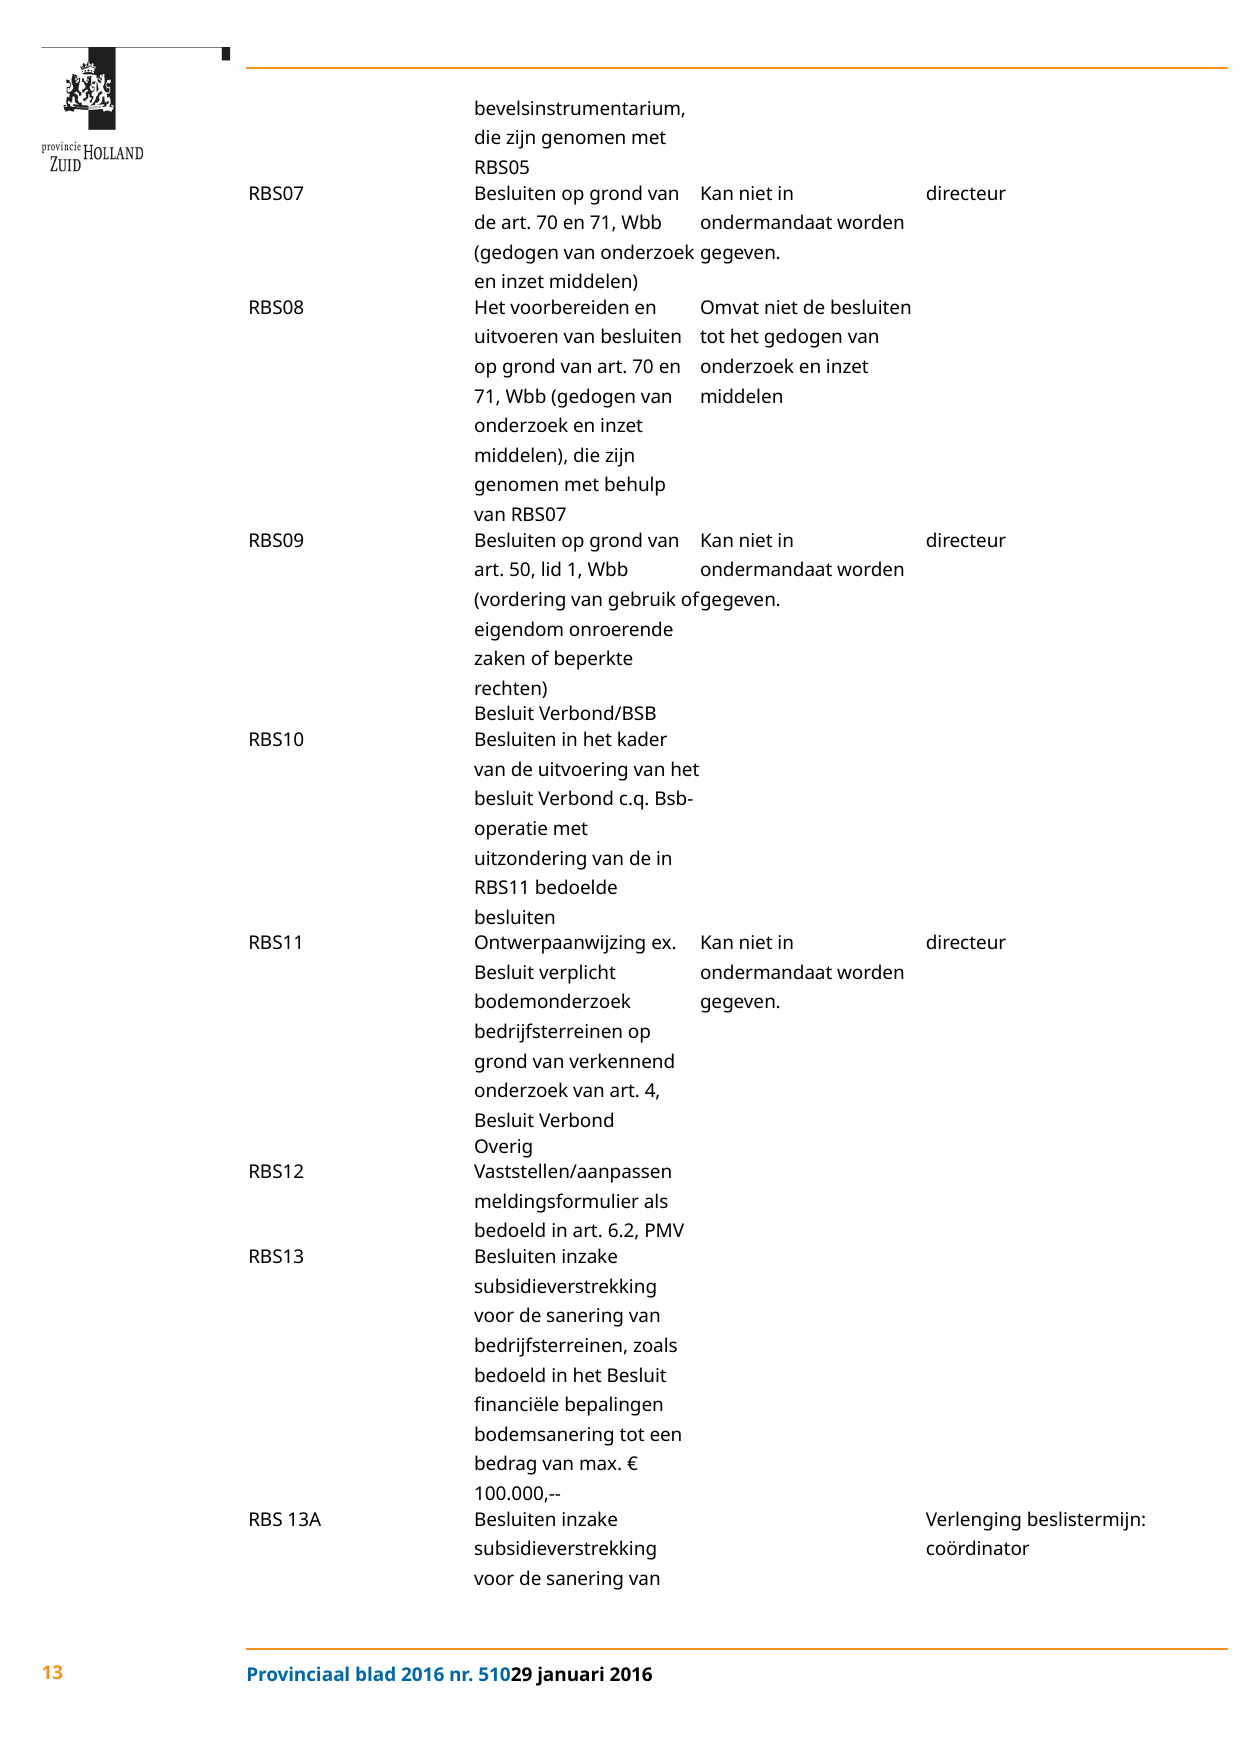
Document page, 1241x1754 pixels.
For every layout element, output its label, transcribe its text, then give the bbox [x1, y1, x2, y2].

table_cell [248, 701, 474, 726]
table_cell RBS08 [248, 294, 474, 527]
table_cell Besluiten in het kader van de uitvoering van het besluit Verbond c.q. Bsb-operatie met uitzondering van de in RBS11 bedoelde besluiten [474, 726, 700, 929]
table_cell Besluiten inzake subsidieverstrekking voor de sanering van [474, 1506, 700, 1591]
table_cell [926, 1159, 1152, 1243]
table_cell Het voorbereiden en uitvoeren van besluiten op grond van art. 70 en 71, Wbb (gedogen van onderzoek en inzet middelen), die zijn genomen met behulp van RBS07 [474, 294, 700, 527]
table_cell RBS13 [248, 1244, 474, 1506]
table_cell [700, 1159, 926, 1243]
table_cell directeur [926, 930, 1152, 1133]
table_cell [700, 1506, 926, 1591]
table_cell [926, 726, 1152, 929]
table_cell Ontwerpaanwijzing ex. Besluit verplicht bodemonderzoek bedrijfsterreinen op grond van verkennend onderzoek van art. 4, Besluit Verbond [474, 930, 700, 1133]
table_cell [926, 294, 1152, 527]
table_cell [248, 95, 474, 180]
table_cell Kan niet in ondermandaat worden gegeven. [700, 180, 926, 294]
table_cell Verlenging beslistermijn: coördinator [926, 1506, 1152, 1591]
table_cell [248, 1133, 474, 1158]
table_cell RBS 13A [248, 1506, 474, 1591]
table_cell RBS10 [248, 726, 474, 929]
table_cell Besluiten op grond van art. 50, lid 1, Wbb (vordering van gebruik of eigendom onroerende zaken of beperkte rechten) [474, 527, 700, 701]
table_cell [926, 95, 1152, 180]
table_cell bevelsinstrumentarium, die zijn genomen met RBS05 [474, 95, 700, 180]
table_cell [700, 726, 926, 929]
table_cell RBS12 [248, 1159, 474, 1243]
table_cell RBS11 [248, 930, 474, 1133]
table_cell [700, 95, 926, 180]
table_cell RBS07 [248, 180, 474, 294]
table_cell [926, 1244, 1152, 1506]
table_cell [926, 1133, 1152, 1158]
table_cell RBS09 [248, 527, 474, 701]
table_cell [926, 701, 1152, 726]
table_cell Overig [474, 1133, 700, 1158]
table_cell Besluiten op grond van de art. 70 en 71, Wbb (gedogen van onderzoek en inzet middelen) [474, 180, 700, 294]
table_cell Besluiten inzake subsidieverstrekking voor de sanering van bedrijfsterreinen, zoals bedoeld in het Besluit financiële bepalingen bodemsanering tot een bedrag van max. € 100.000,-- [474, 1244, 700, 1506]
table_cell directeur [926, 180, 1152, 294]
table_cell [700, 701, 926, 726]
picture [41, 47, 231, 172]
table_cell directeur [926, 527, 1152, 701]
table_cell Vaststellen/aanpassen meldingsformulier als bedoeld in art. 6.2, PMV [474, 1159, 700, 1243]
table_cell Besluit Verbond/BSB [474, 701, 700, 726]
table_cell [700, 1244, 926, 1506]
table_cell Kan niet in ondermandaat worden gegeven. [700, 527, 926, 701]
table_cell [700, 1133, 926, 1158]
table_cell Omvat niet de besluiten tot het gedogen van onderzoek en inzet middelen [700, 294, 926, 527]
table_cell Kan niet in ondermandaat worden gegeven. [700, 930, 926, 1133]
